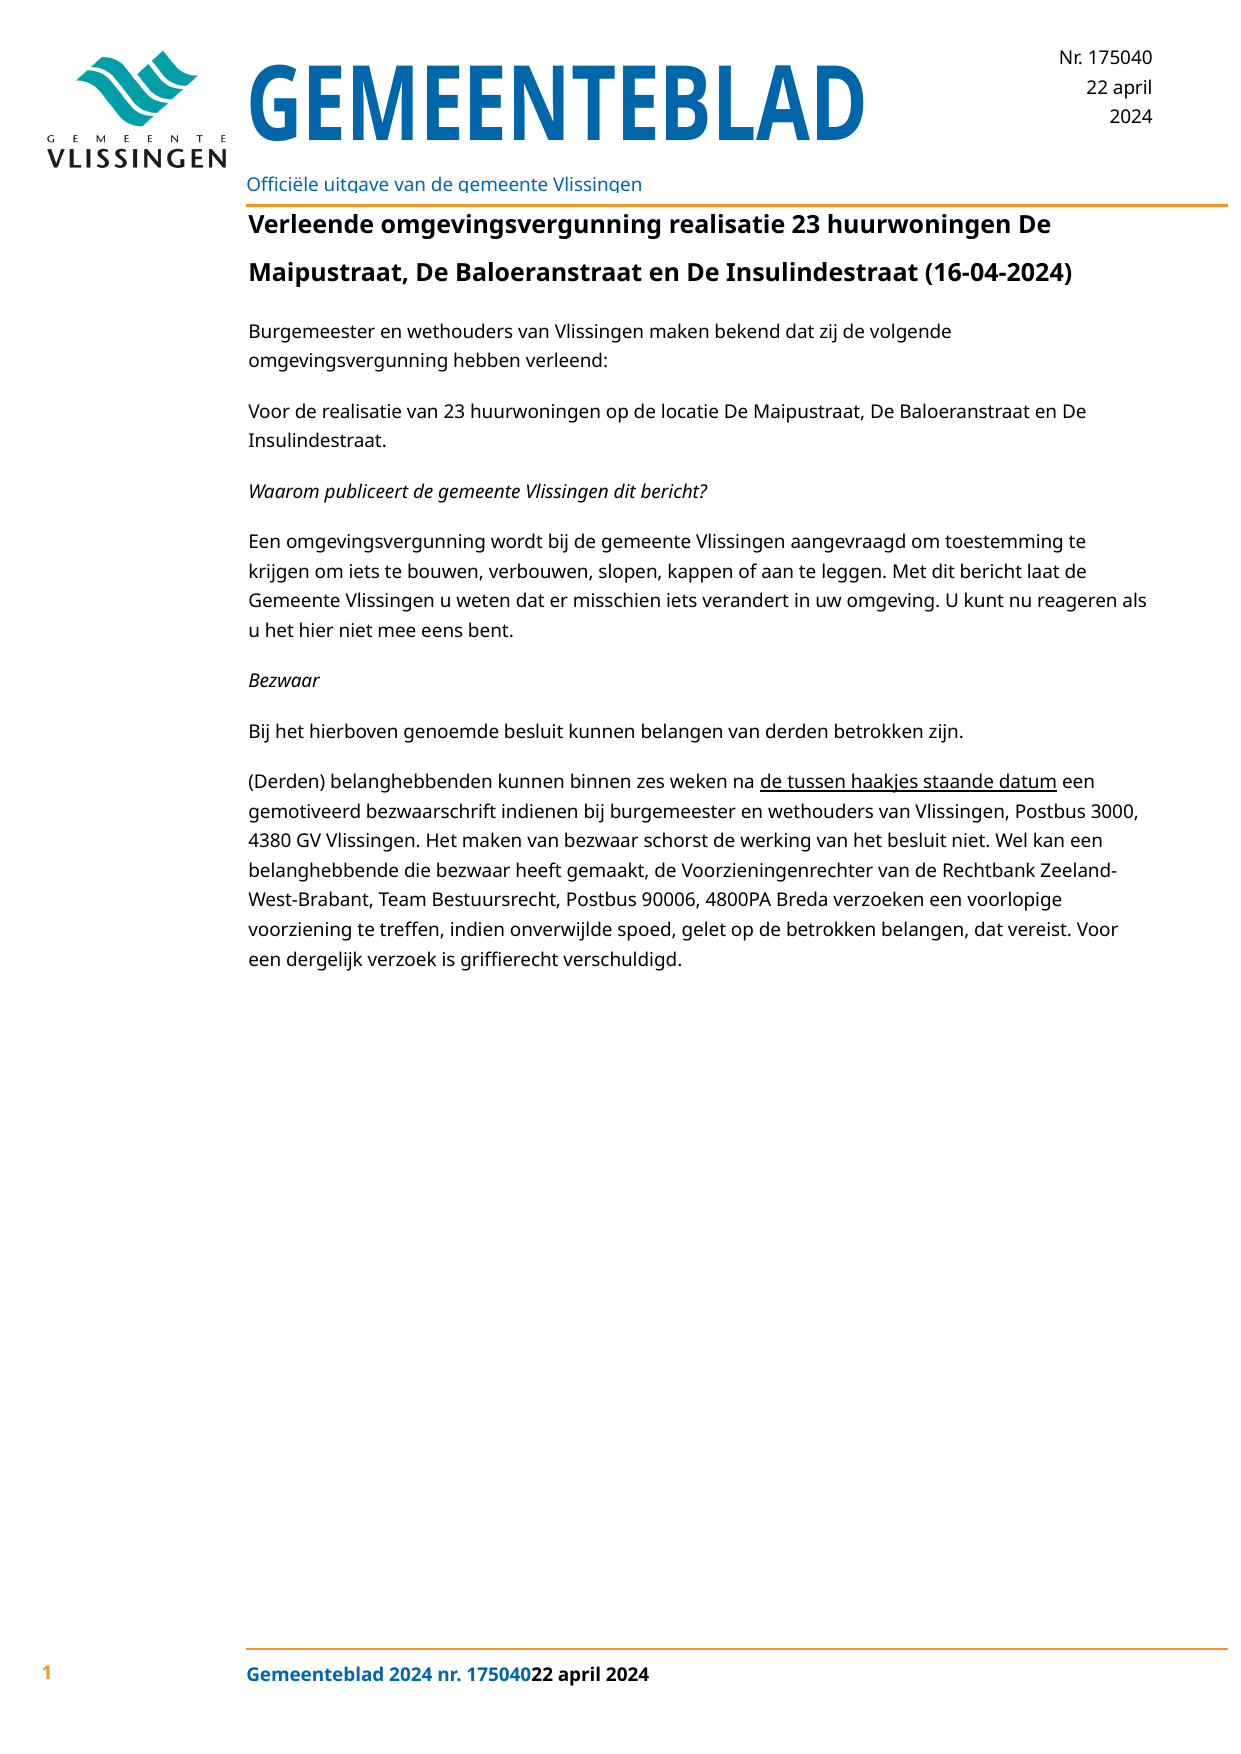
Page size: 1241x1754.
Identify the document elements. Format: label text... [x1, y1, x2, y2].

text (Derden) belanghebbenden kunnen binnen zes weken na de tussen haakjes staande datum een gemotiveerd bezwaarschrift indienen bij burgemeester en wethouders van Vlissingen, Postbus 3000, 4380 GV Vlissingen. Het maken van bezwaar schorst de werking van het besluit niet. Wel kan een belanghebbende die bezwaar heeft gemaakt, de Voorzieningenrechter van de Rechtbank Zeeland-West-Brabant, Team Bestuursrecht, Postbus 90006, 4800PA Breda verzoeken een voorlopige voorziening te treffen, indien onverwijlde spoed, gelet op de betrokken belangen, dat vereist. Voor een dergelijk verzoek is griffierecht verschuldigd. [248, 768, 1152, 972]
text Bij het hierboven genoemde besluit kunnen belangen van derden betrokken zijn. [248, 718, 1152, 744]
text Een omgevingsvergunning wordt bij de gemeente Vlissingen aangevraagd om toestemming te krijgen om iets te bouwen, verbouwen, slopen, kappen of aan te leggen. Met dit bericht laat de Gemeente Vlissingen u weten dat er misschien iets verandert in uw omgeving. U kunt nu reageren als u het hier niet mee eens bent. [248, 528, 1152, 643]
text Burgemeester en wethouders van Vlissingen maken bekend dat zij de volgende omgevingsvergunning hebben verleend: [248, 318, 1152, 373]
text Voor de realisatie van 23 huurwoningen op de locatie De Maipustraat, De Baloeranstraat en De Insulindestraat. [248, 398, 1152, 453]
text Bezwaar [248, 667, 1152, 693]
text Waarom publiceert de gemeente Vlissingen dit bericht? [248, 478, 1152, 504]
picture [41, 47, 231, 172]
text Verleende omgevingsvergunning realisatie 23 huurwoningen De Maipustraat, De Baloeranstraat en De Insulindestraat (16-04-2024) [248, 207, 1152, 288]
